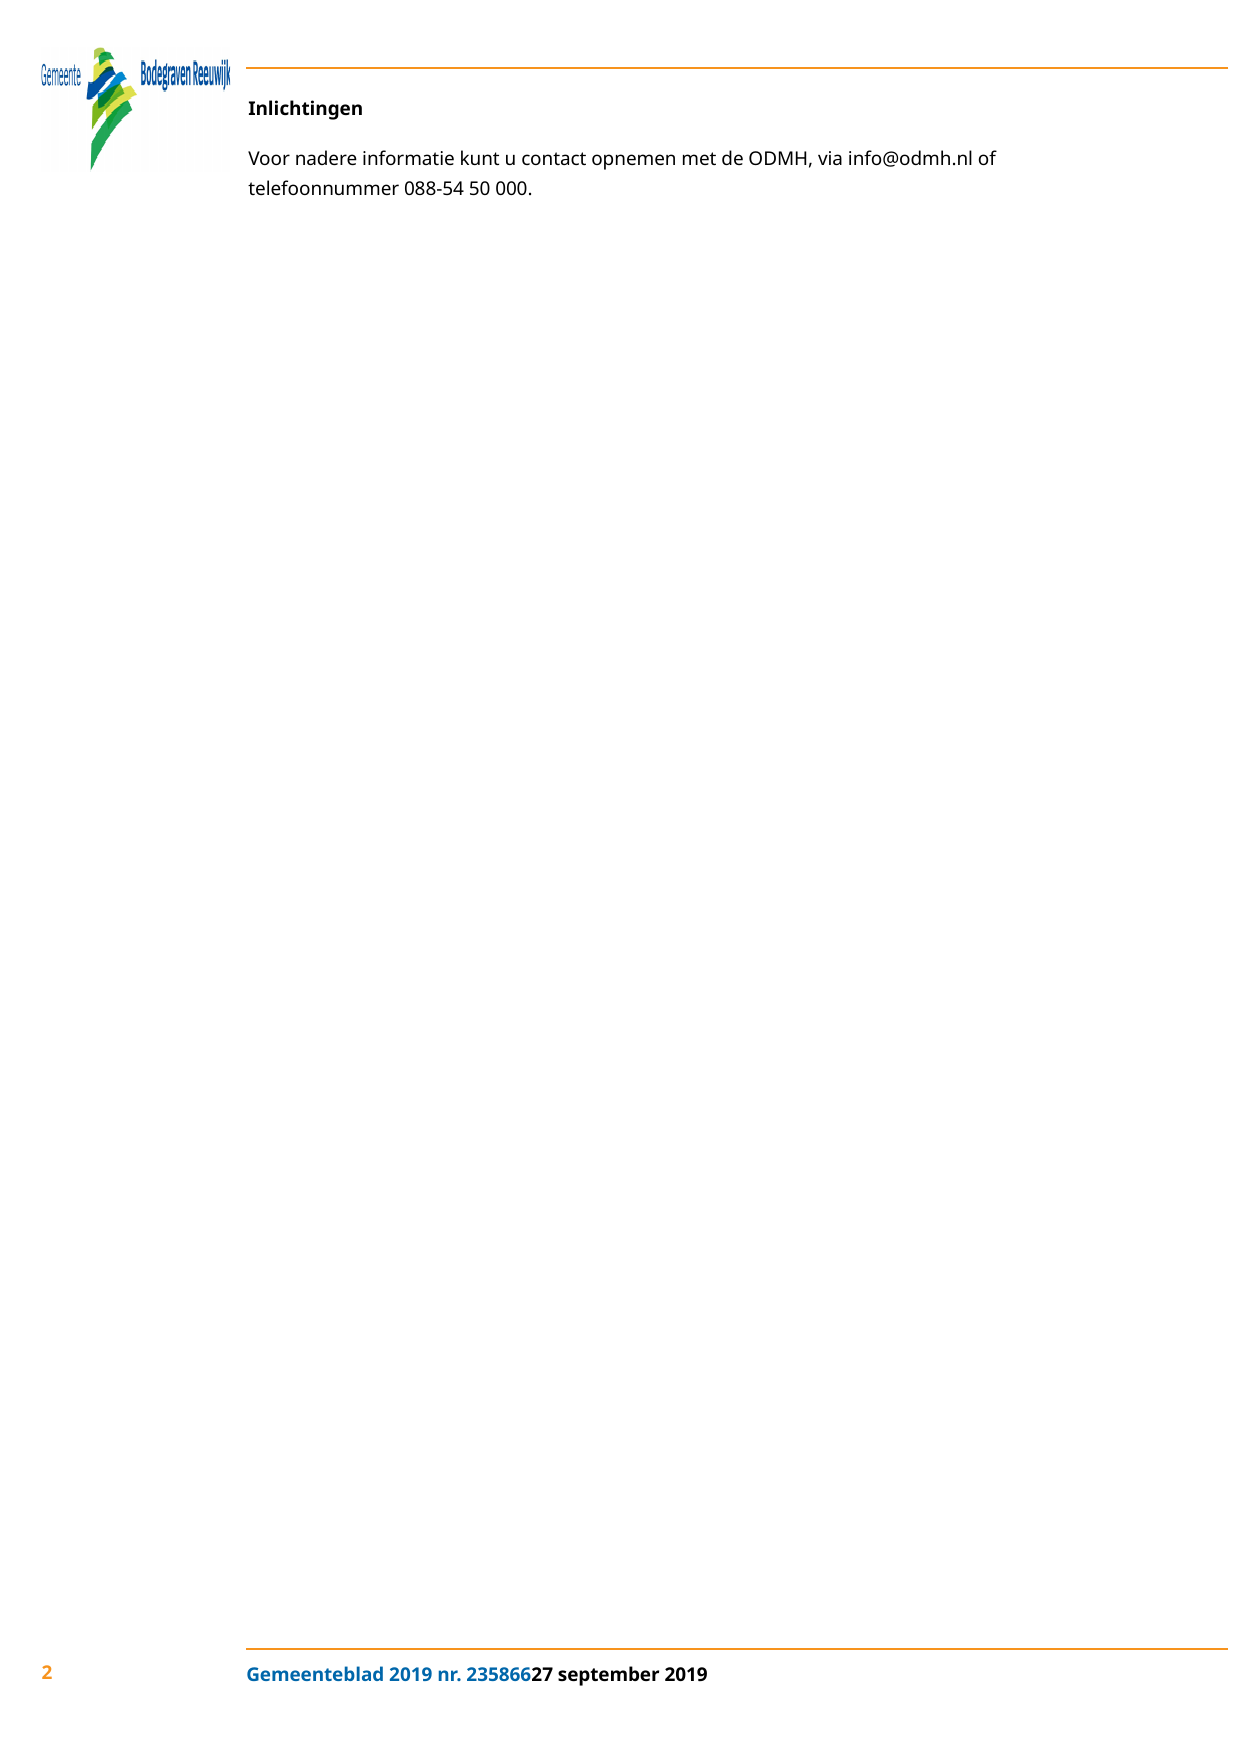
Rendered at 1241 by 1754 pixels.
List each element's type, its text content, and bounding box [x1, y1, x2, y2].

text Voor nadere informatie kunt u contact opnemen met de ODMH, via info@odmh.nl of telefoonnummer 088-54 50 000. [248, 145, 1152, 201]
text Inlichtingen [248, 95, 1152, 121]
picture [41, 47, 231, 172]
